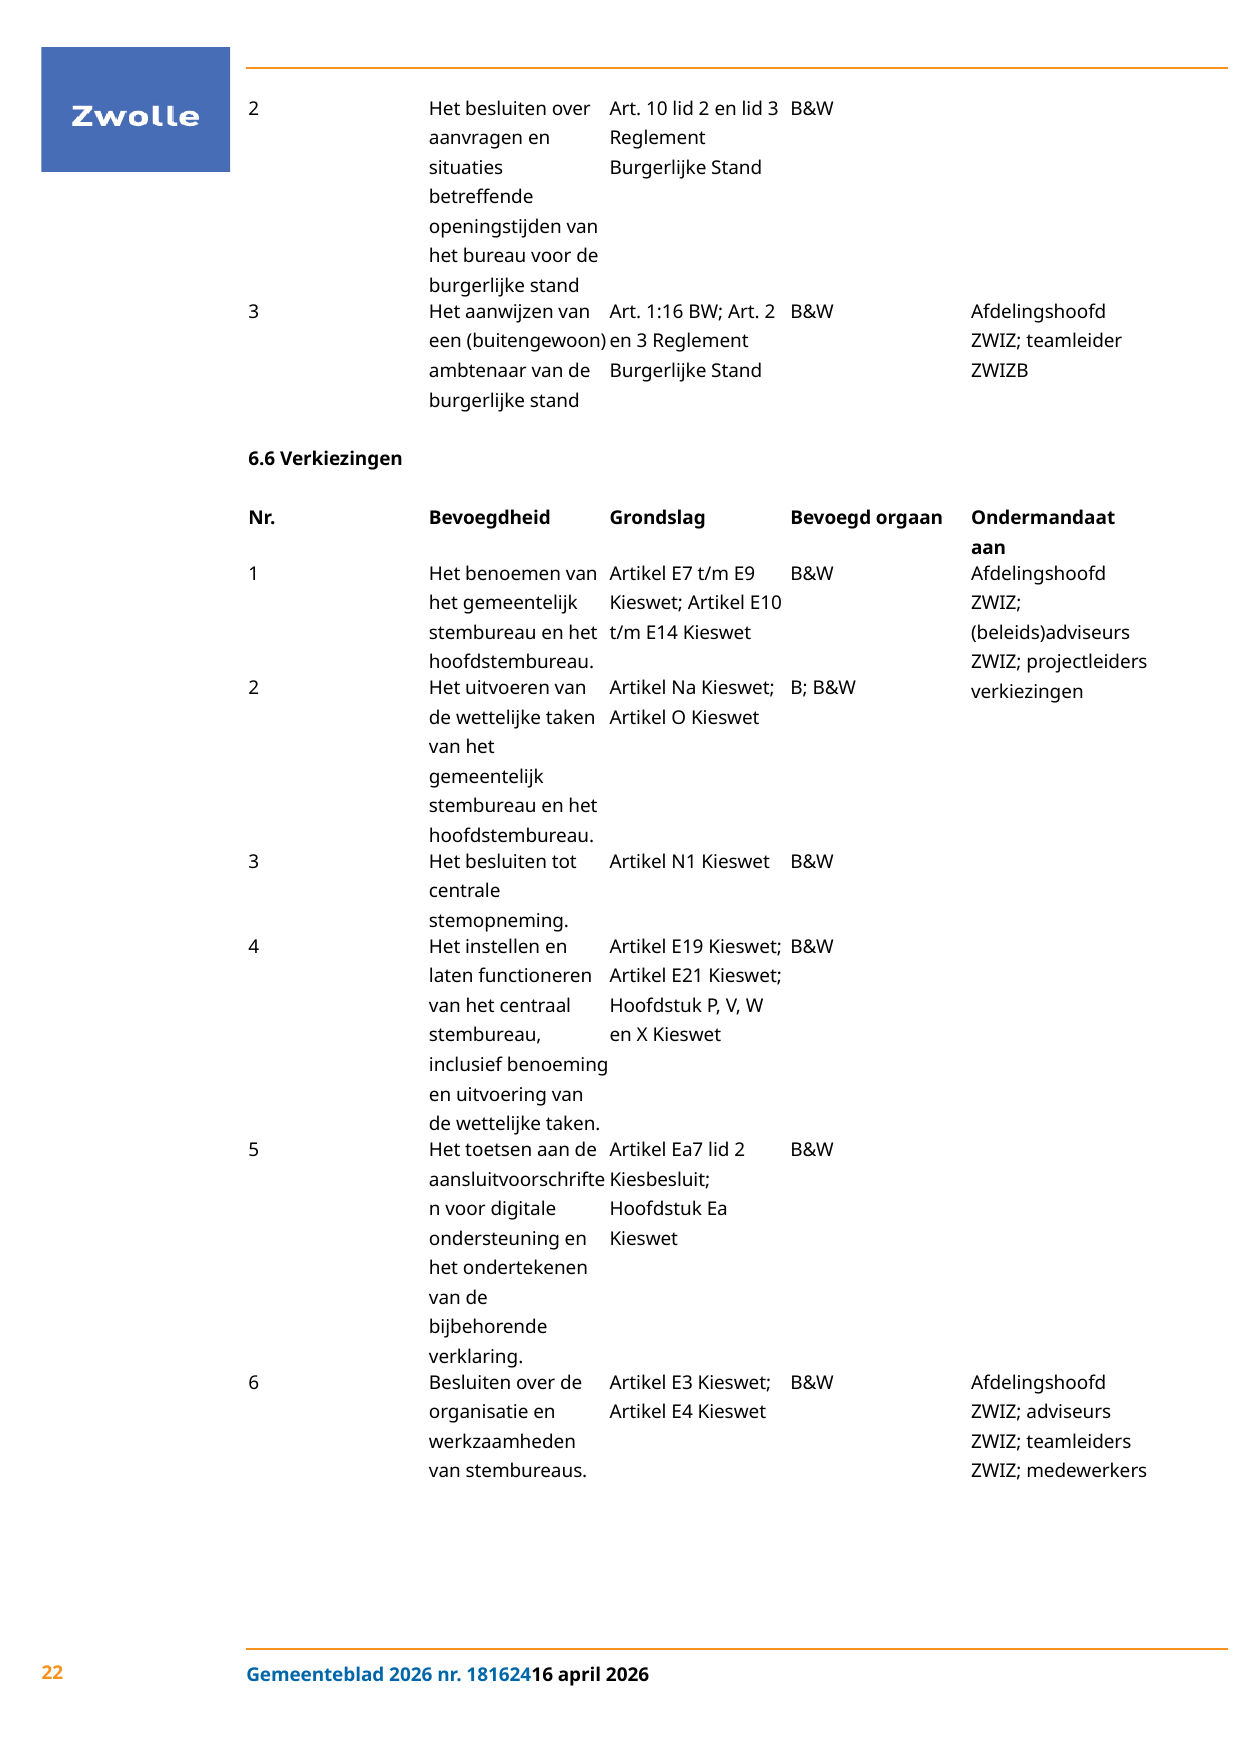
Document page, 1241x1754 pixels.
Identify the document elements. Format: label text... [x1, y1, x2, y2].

table_header Grondslag [609, 505, 790, 560]
table_cell Het besluiten tot centrale stemopneming. [429, 848, 609, 933]
table_cell B&W [790, 1136, 971, 1369]
table_cell Afdelingshoofd ZWIZ; adviseurs ZWIZ; teamleiders ZWIZ; medewerkers [971, 1369, 1152, 1483]
table_cell B&W [790, 560, 971, 674]
picture [41, 47, 231, 172]
table_header Ondermandaat aan [971, 505, 1152, 560]
table_cell 3 [248, 848, 429, 933]
text 6.6 Verkiezingen [248, 445, 1152, 471]
table_cell B; B&W [790, 674, 971, 848]
table_cell Het instellen en laten functioneren van het centraal stembureau, inclusief benoeming en uitvoering van de wettelijke taken. [429, 933, 609, 1136]
table_header Bevoegdheid [429, 505, 609, 560]
table_cell B&W [790, 1369, 971, 1483]
table_cell Artikel Na Kieswet; Artikel O Kieswet [609, 674, 790, 848]
table_cell Artikel E7 t/m E9 Kieswet; Artikel E10 t/m E14 Kieswet [609, 560, 790, 674]
table_cell Het uitvoeren van de wettelijke taken van het gemeentelijk stembureau en het hoofdstembureau. [429, 674, 609, 848]
table_cell 5 [248, 1136, 429, 1369]
table_cell B&W [790, 298, 971, 412]
table_cell B&W [790, 848, 971, 933]
table_cell Besluiten over de organisatie en werkzaamheden van stembureaus. [429, 1369, 609, 1483]
table_cell Het benoemen van het gemeentelijk stembureau en het hoofdstembureau. [429, 560, 609, 674]
table_header Bevoegd orgaan [790, 505, 971, 560]
table_cell 3 [248, 298, 429, 412]
table_cell Art. 1:16 BW; Art. 2 en 3 Reglement Burgerlijke Stand [609, 298, 790, 412]
table_cell Afdelingshoofd ZWIZ; (beleids)adviseurs ZWIZ; projectleiders verkiezingen [971, 560, 1152, 1369]
table_cell Artikel E3 Kieswet; Artikel E4 Kieswet [609, 1369, 790, 1483]
table_cell Artikel E19 Kieswet; Artikel E21 Kieswet; Hoofdstuk P, V, W en X Kieswet [609, 933, 790, 1136]
table_cell 4 [248, 933, 429, 1136]
table_cell Artikel N1 Kieswet [609, 848, 790, 933]
table_cell Art. 10 lid 2 en lid 3 Reglement Burgerlijke Stand [609, 95, 790, 298]
table_header Nr. [248, 505, 429, 560]
table_cell B&W [790, 933, 971, 1136]
table_cell Het besluiten over aanvragen en situaties betreffende openingstijden van het bureau voor de burgerlijke stand [429, 95, 609, 298]
table_cell B&W [790, 95, 971, 298]
table_cell 2 [248, 95, 429, 298]
table_cell Artikel Ea7 lid 2 Kiesbesluit; Hoofdstuk Ea Kieswet [609, 1136, 790, 1369]
table_cell Afdelingshoofd ZWIZ; teamleider ZWIZB [971, 298, 1152, 412]
table_cell 1 [248, 560, 429, 674]
table_cell Het aanwijzen van een (buitengewoon) ambtenaar van de burgerlijke stand [429, 298, 609, 412]
table_cell 6 [248, 1369, 429, 1483]
table_cell [971, 95, 1152, 298]
table_cell Het toetsen aan de aansluitvoorschriften voor digitale ondersteuning en het ondertekenen van de bijbehorende verklaring. [429, 1136, 609, 1369]
table_cell 2 [248, 674, 429, 848]
